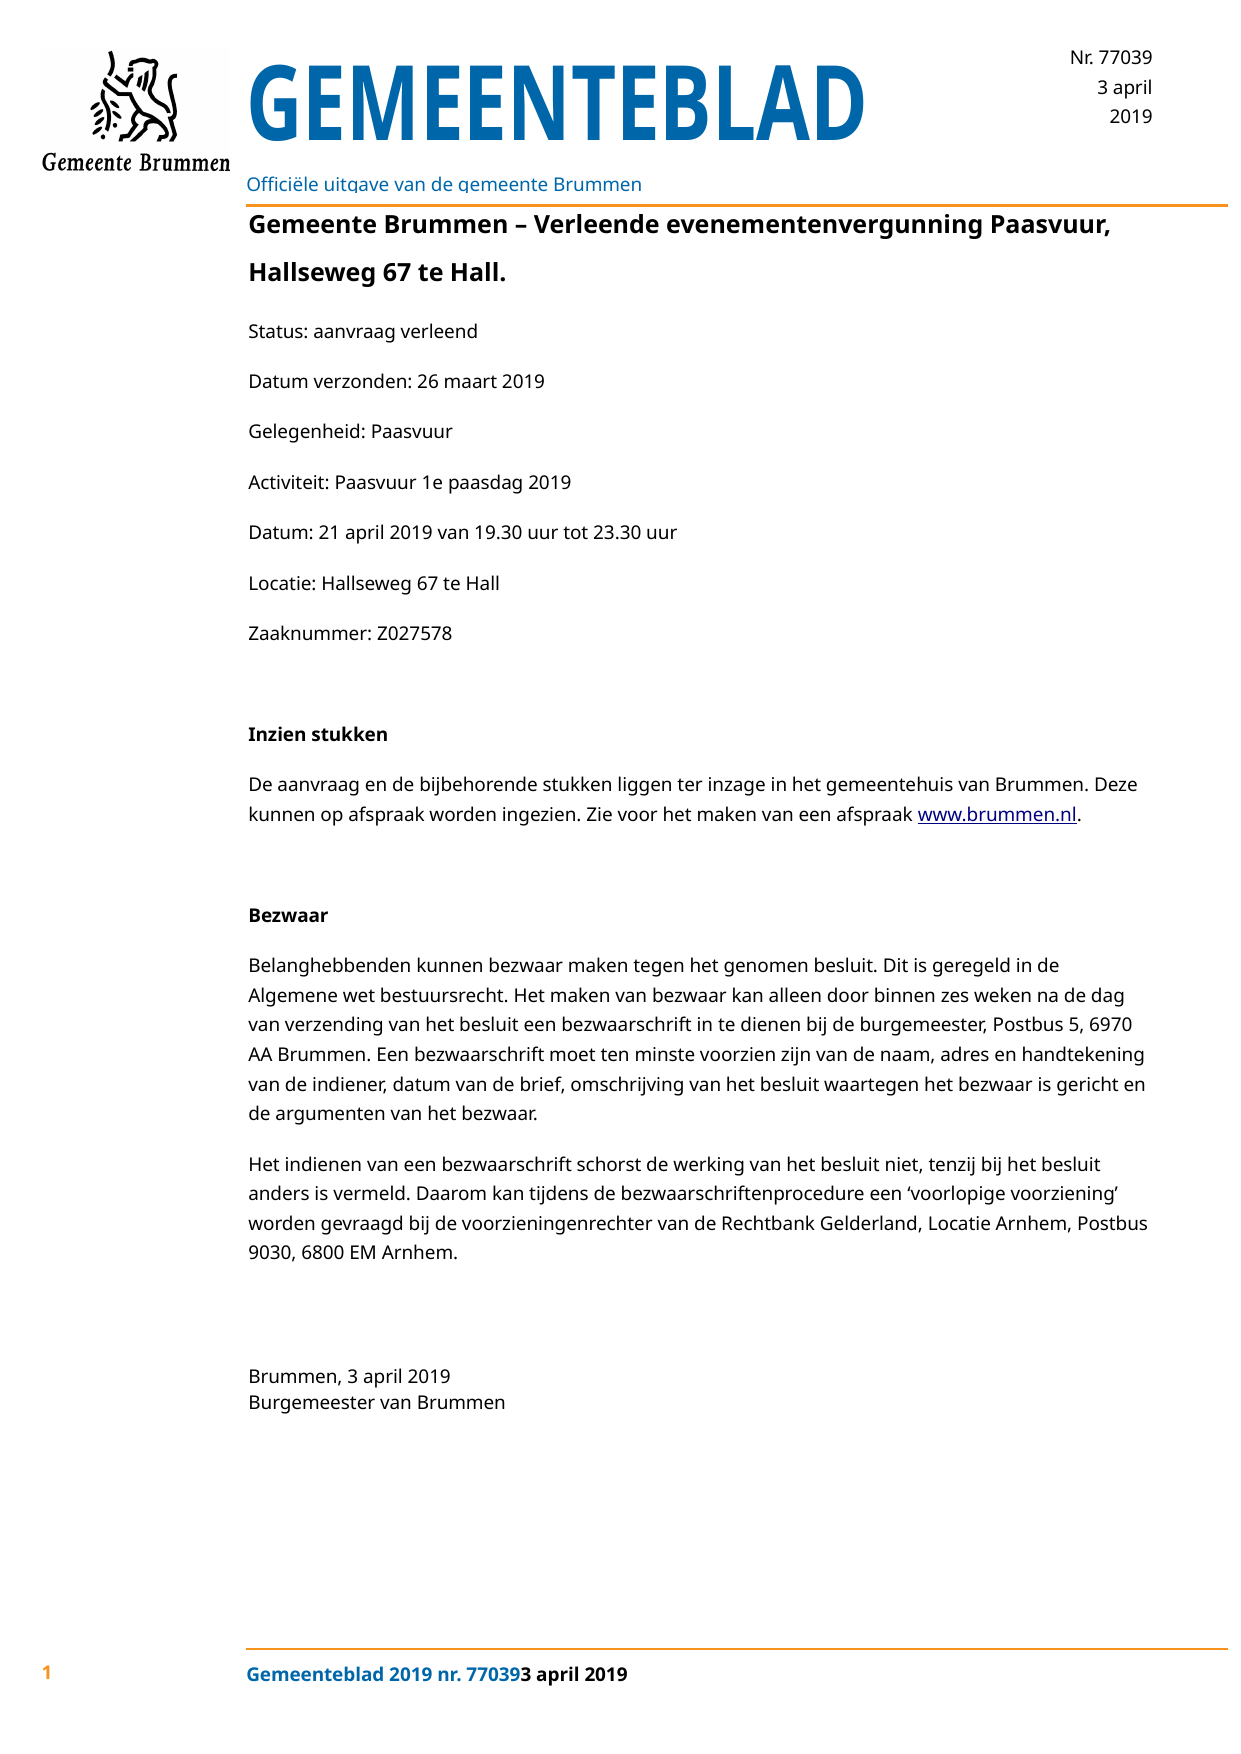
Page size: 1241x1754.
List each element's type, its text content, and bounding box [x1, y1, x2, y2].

text Locatie: Hallseweg 67 te Hall [248, 570, 1152, 596]
text Bezwaar [248, 902, 1152, 928]
text Zaaknummer: Z027578 [248, 620, 1152, 646]
text Gelegenheid: Paasvuur [248, 419, 1152, 444]
text Het indienen van een bezwaarschrift schorst de werking van het besluit niet, tenzij bij het besluit anders is vermeld. Daarom kan tijdens de bezwaarschriftenprocedure een ‘voorlopige voorziening’ worden gevraagd bij de voorzieningenrechter van de Rechtbank Gelderland, Locatie Arnhem, Postbus 9030, 6800 EM Arnhem. [248, 1151, 1152, 1265]
text Belanghebbenden kunnen bezwaar maken tegen het genomen besluit. Dit is geregeld in de Algemene wet bestuursrecht. Het maken van bezwaar kan alleen door binnen zes weken na de dag van verzending van het besluit een bezwaarschrift in te dienen bij de burgemeester, Postbus 5, 6970 AA Brummen. Een bezwaarschrift moet ten minste voorzien zijn van de naam, adres en handtekening van de indiener, datum van de brief, omschrijving van het besluit waartegen het bezwaar is gericht en de argumenten van het bezwaar. [248, 952, 1152, 1126]
text Activiteit: Paasvuur 1e paasdag 2019 [248, 469, 1152, 495]
text Brummen, 3 april 2019 [248, 1363, 1152, 1389]
text Inzien stukken [248, 721, 1152, 747]
text Burgemeester van Brummen [248, 1389, 1152, 1415]
text Status: aanvraag verleend [248, 318, 1152, 344]
text Datum: 21 april 2019 van 19.30 uur tot 23.30 uur [248, 519, 1152, 545]
text Gemeente Brummen – Verleende evenementenvergunning Paasvuur, Hallseweg 67 te Hall. [248, 207, 1152, 288]
picture [41, 47, 231, 172]
text De aanvraag en de bijbehorende stukken liggen ter inzage in het gemeentehuis van Brummen. Deze kunnen op afspraak worden ingezien. Zie voor het maken van een afspraak www.brummen.nl. [248, 772, 1152, 827]
text Datum verzonden: 26 maart 2019 [248, 368, 1152, 394]
